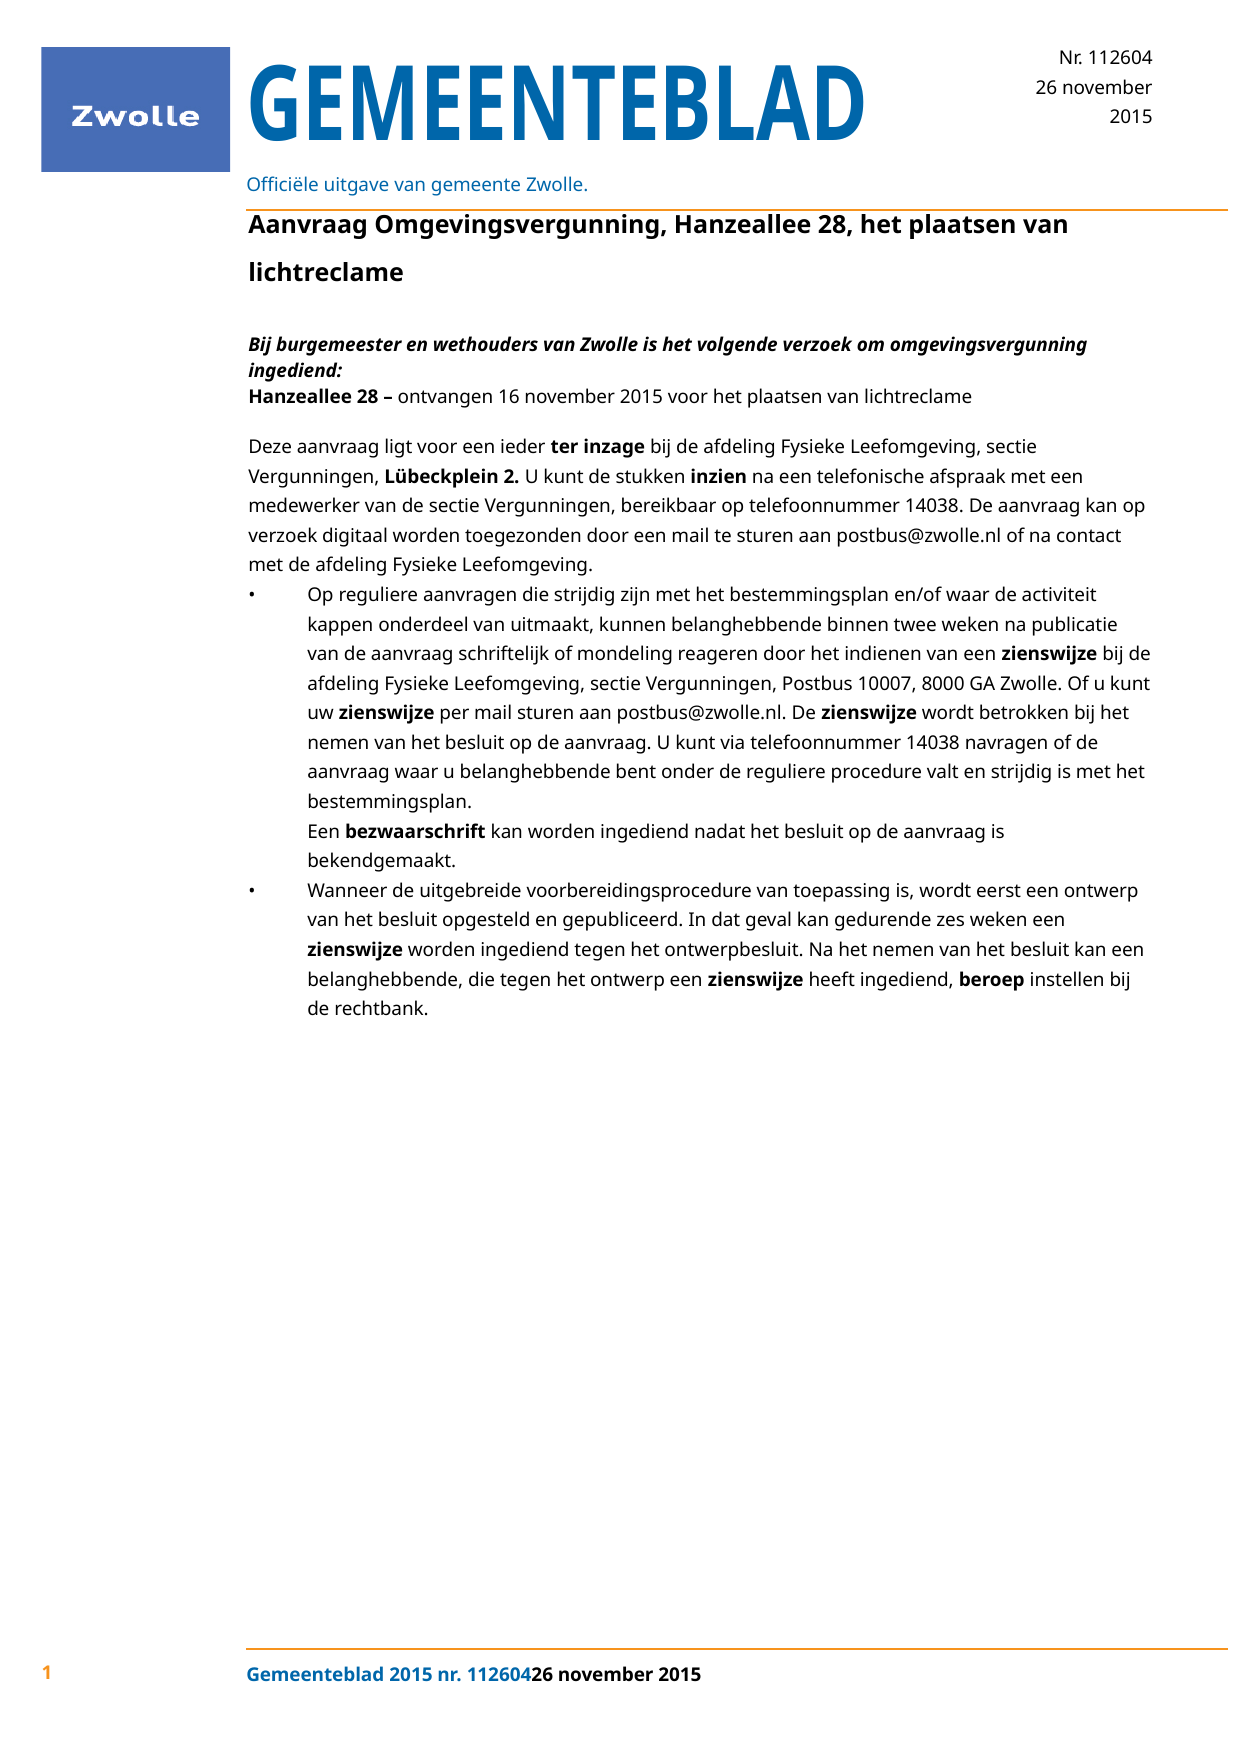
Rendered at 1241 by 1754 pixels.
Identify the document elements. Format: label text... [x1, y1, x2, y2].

list Een bezwaarschrift kan worden ingediend nadat het besluit op de aanvraag is bekendgemaakt. [248, 818, 1152, 873]
text Bij burgemeester en wethouders van Zwolle is het volgende verzoek om omgevingsvergunning ingediend: [248, 331, 1152, 383]
list Op reguliere aanvragen die strijdig zijn met het bestemmingsplan en/of waar de activiteit kappen onderdeel van uitmaakt, kunnen belanghebbende binnen twee weken na publicatie van de aanvraag schriftelijk of mondeling reageren door het indienen van een zienswijze bij de afdeling Fysieke Leefomgeving, sectie Vergunningen, Postbus 10007, 8000 GA Zwolle. Of u kunt uw zienswijze per mail sturen aan postbus@zwolle.nl. De zienswijze wordt betrokken bij het nemen van het besluit op de aanvraag. U kunt via telefoonnummer 14038 navragen of de aanvraag waar u belanghebbende bent onder de reguliere procedure valt en strijdig is met het bestemmingsplan. [248, 581, 1152, 814]
text Aanvraag Omgevingsvergunning, Hanzeallee 28, het plaatsen van lichtreclame [248, 211, 1152, 288]
list Wanneer de uitgebreide voorbereidingsprocedure van toepassing is, wordt eerst een ontwerp van het besluit opgesteld en gepubliceerd. In dat geval kan gedurende zes weken een zienswijze worden ingediend tegen het ontwerpbesluit. Na het nemen van het besluit kan een belanghebbende, die tegen het ontwerp een zienswijze heeft ingediend, beroep instellen bij de rechtbank. [248, 877, 1152, 1021]
text Deze aanvraag ligt voor een ieder ter inzage bij de afdeling Fysieke Leefomgeving, sectie Vergunningen, Lübeckplein 2. U kunt de stukken inzien na een telefonische afspraak met een medewerker van de sectie Vergunningen, bereikbaar op telefoonnummer 14038. De aanvraag kan op verzoek digitaal worden toegezonden door een mail te sturen aan postbus@zwolle.nl of na contact met de afdeling Fysieke Leefomgeving. [248, 433, 1152, 577]
text Hanzeallee 28 – ontvangen 16 november 2015 voor het plaatsen van lichtreclame [248, 383, 1152, 409]
picture [41, 47, 231, 172]
